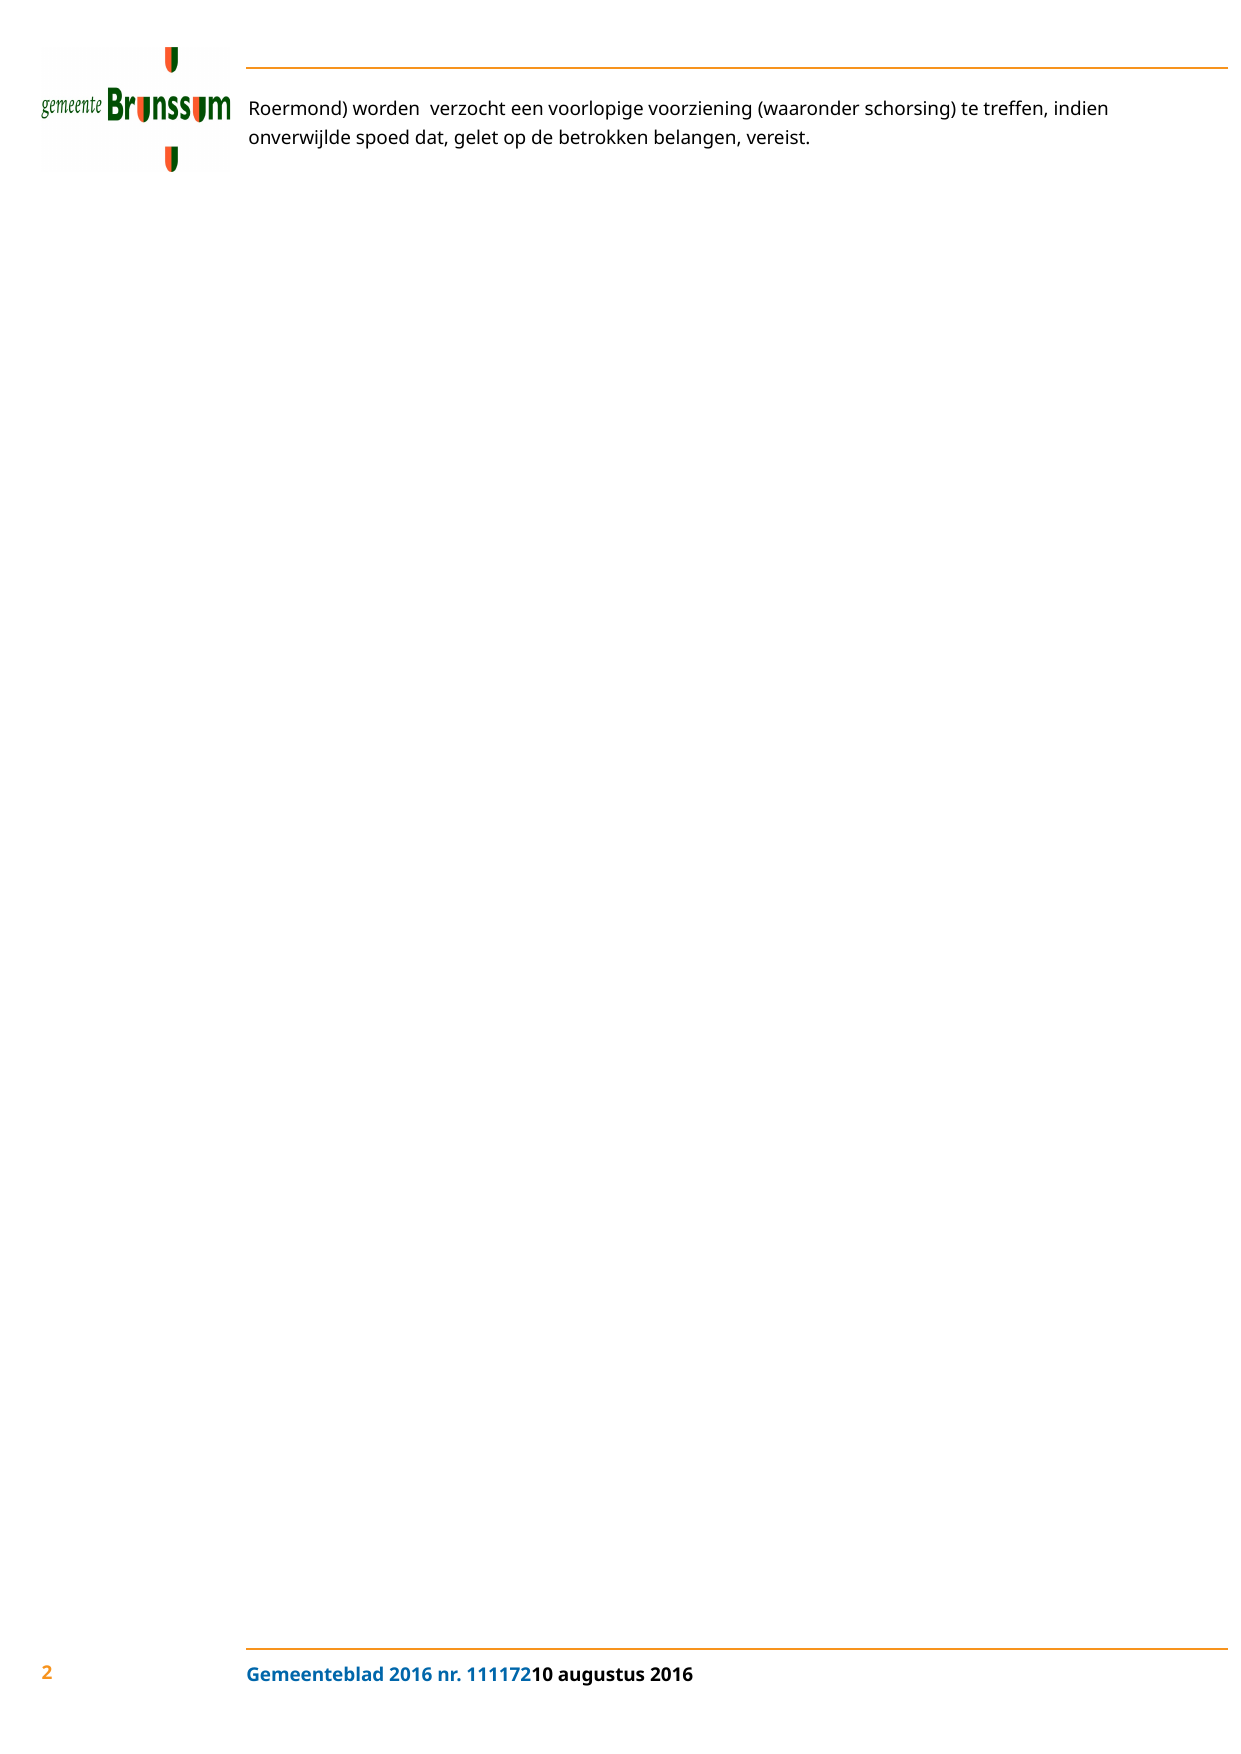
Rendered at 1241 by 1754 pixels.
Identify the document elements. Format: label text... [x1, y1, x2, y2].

picture [41, 47, 231, 172]
text Roermond) worden verzocht een voorlopige voorziening (waaronder schorsing) te treffen, indien onverwijlde spoed dat, gelet op de betrokken belangen, vereist. [248, 95, 1152, 150]
